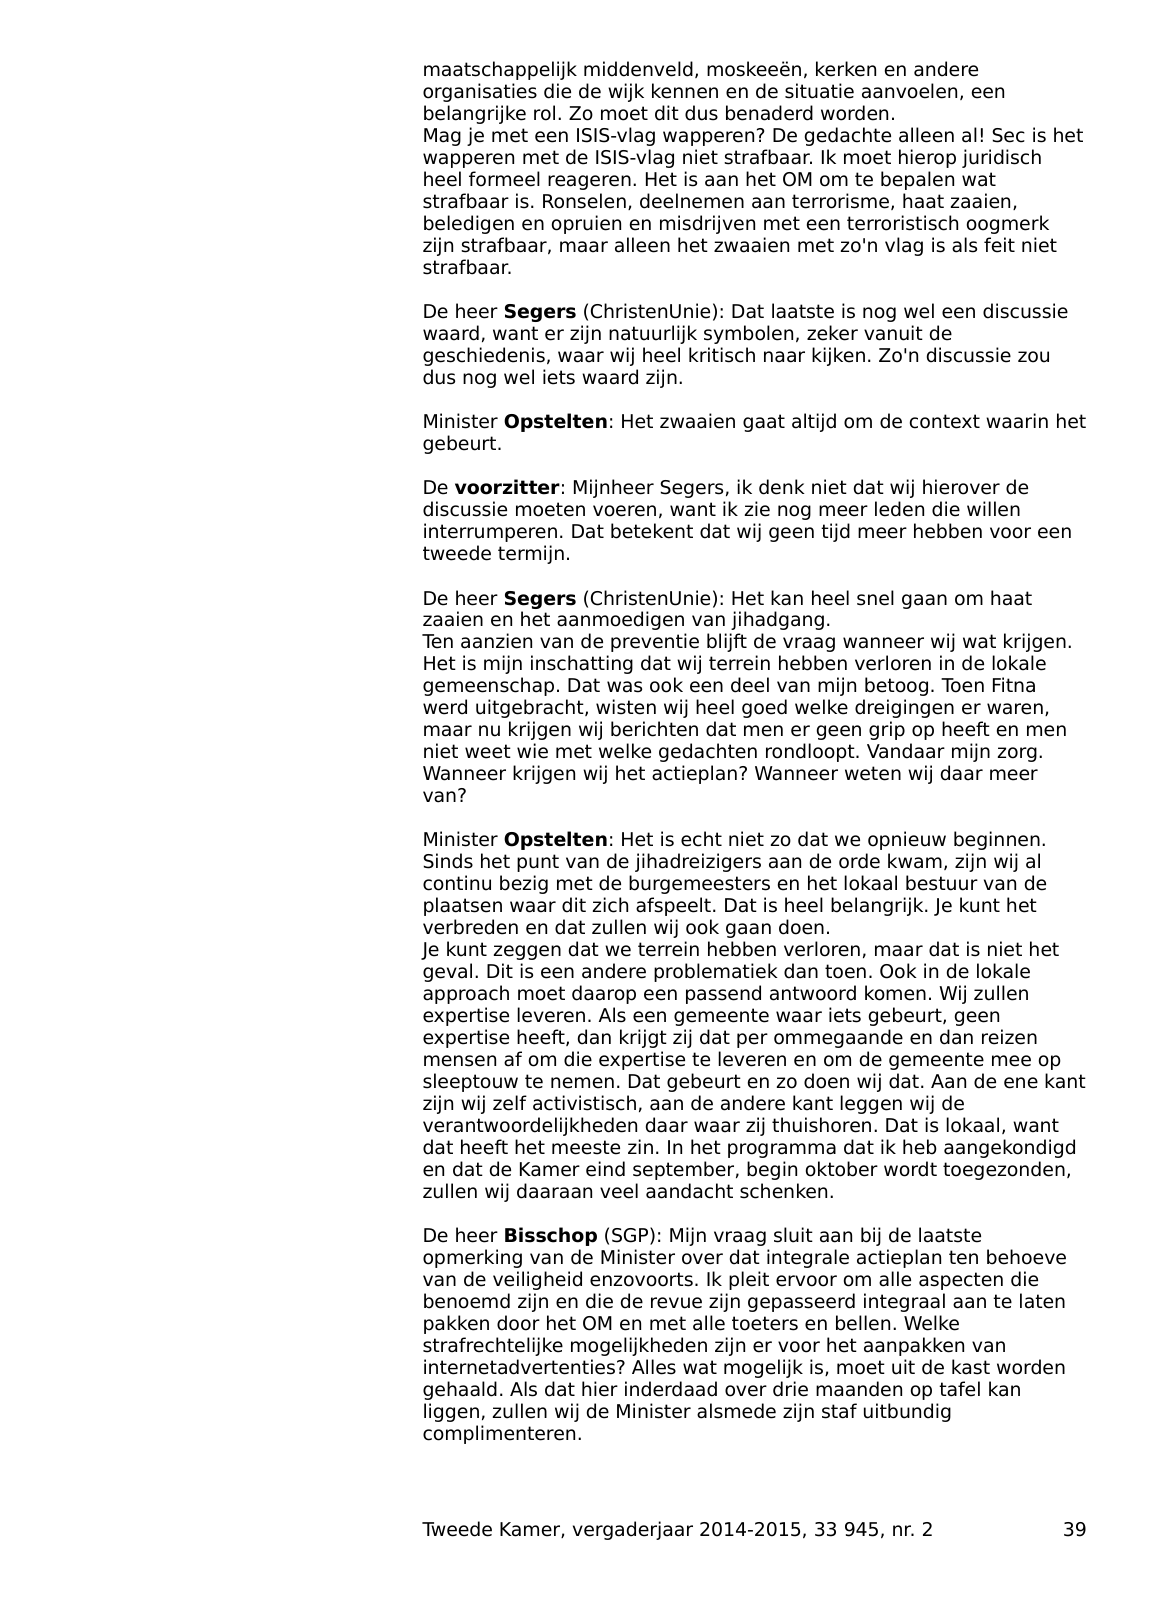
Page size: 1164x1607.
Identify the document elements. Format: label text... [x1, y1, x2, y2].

text Minister Opstelten: Het zwaaien gaat altijd om de context waarin het gebeurt. [422, 411, 1087, 455]
text De heer Segers (ChristenUnie): Dat laatste is nog wel een discussie waard, want er zijn natuurlijk symbolen, zeker vanuit de geschiedenis, waar wij heel kritisch naar kijken. Zo'n discussie zou dus nog wel iets waard zijn. [422, 301, 1087, 389]
text Ten aanzien van de preventie blijft de vraag wanneer wij wat krijgen. Het is mijn inschatting dat wij terrein hebben verloren in de lokale gemeenschap. Dat was ook een deel van mijn betoog. Toen Fitna werd uitgebracht, wisten wij heel goed welke dreigingen er waren, maar nu krijgen wij berichten dat men er geen grip op heeft en men niet weet wie met welke gedachten rondloopt. Vandaar mijn zorg. Wanneer krijgen wij het actieplan? Wanneer weten wij daar meer van? [422, 631, 1087, 807]
text maatschappelijk middenveld, moskeeën, kerken en andere organisaties die de wijk kennen en de situatie aanvoelen, een belangrijke rol. Zo moet dit dus benaderd worden. [422, 59, 1087, 125]
text De voorzitter: Mijnheer Segers, ik denk niet dat wij hierover de discussie moeten voeren, want ik zie nog meer leden die willen interrumperen. Dat betekent dat wij geen tijd meer hebben voor een tweede termijn. [422, 477, 1087, 565]
text Mag je met een ISIS-vlag wapperen? De gedachte alleen al! Sec is het wapperen met de ISIS-vlag niet strafbaar. Ik moet hierop juridisch heel formeel reageren. Het is aan het OM om te bepalen wat strafbaar is. Ronselen, deelnemen aan terrorisme, haat zaaien, beledigen en opruien en misdrijven met een terroristisch oogmerk zijn strafbaar, maar alleen het zwaaien met zo'n vlag is als feit niet strafbaar. [422, 125, 1087, 279]
text De heer Bisschop (SGP): Mijn vraag sluit aan bij de laatste opmerking van de Minister over dat integrale actieplan ten behoeve van de veiligheid enzovoorts. Ik pleit ervoor om alle aspecten die benoemd zijn en die de revue zijn gepasseerd integraal aan te laten pakken door het OM en met alle toeters en bellen. Welke strafrechtelijke mogelijkheden zijn er voor het aanpakken van internetadvertenties? Alles wat mogelijk is, moet uit de kast worden gehaald. Als dat hier inderdaad over drie maanden op tafel kan liggen, zullen wij de Minister alsmede zijn staf uitbundig complimenteren. [422, 1225, 1087, 1445]
text De heer Segers (ChristenUnie): Het kan heel snel gaan om haat zaaien en het aanmoedigen van jihadgang. [422, 587, 1087, 631]
text Minister Opstelten: Het is echt niet zo dat we opnieuw beginnen. Sinds het punt van de jihadreizigers aan de orde kwam, zijn wij al continu bezig met de burgemeesters en het lokaal bestuur van de plaatsen waar dit zich afspeelt. Dat is heel belangrijk. Je kunt het verbreden en dat zullen wij ook gaan doen. [422, 829, 1087, 939]
text Je kunt zeggen dat we terrein hebben verloren, maar dat is niet het geval. Dit is een andere problematiek dan toen. Ook in de lokale approach moet daarop een passend antwoord komen. Wij zullen expertise leveren. Als een gemeente waar iets gebeurt, geen expertise heeft, dan krijgt zij dat per ommegaande en dan reizen mensen af om die expertise te leveren en om de gemeente mee op sleeptouw te nemen. Dat gebeurt en zo doen wij dat. Aan de ene kant zijn wij zelf activistisch, aan de andere kant leggen wij de verantwoordelijkheden daar waar zij thuishoren. Dat is lokaal, want dat heeft het meeste zin. In het programma dat ik heb aangekondigd en dat de Kamer eind september, begin oktober wordt toegezonden, zullen wij daaraan veel aandacht schenken. [422, 939, 1087, 1203]
